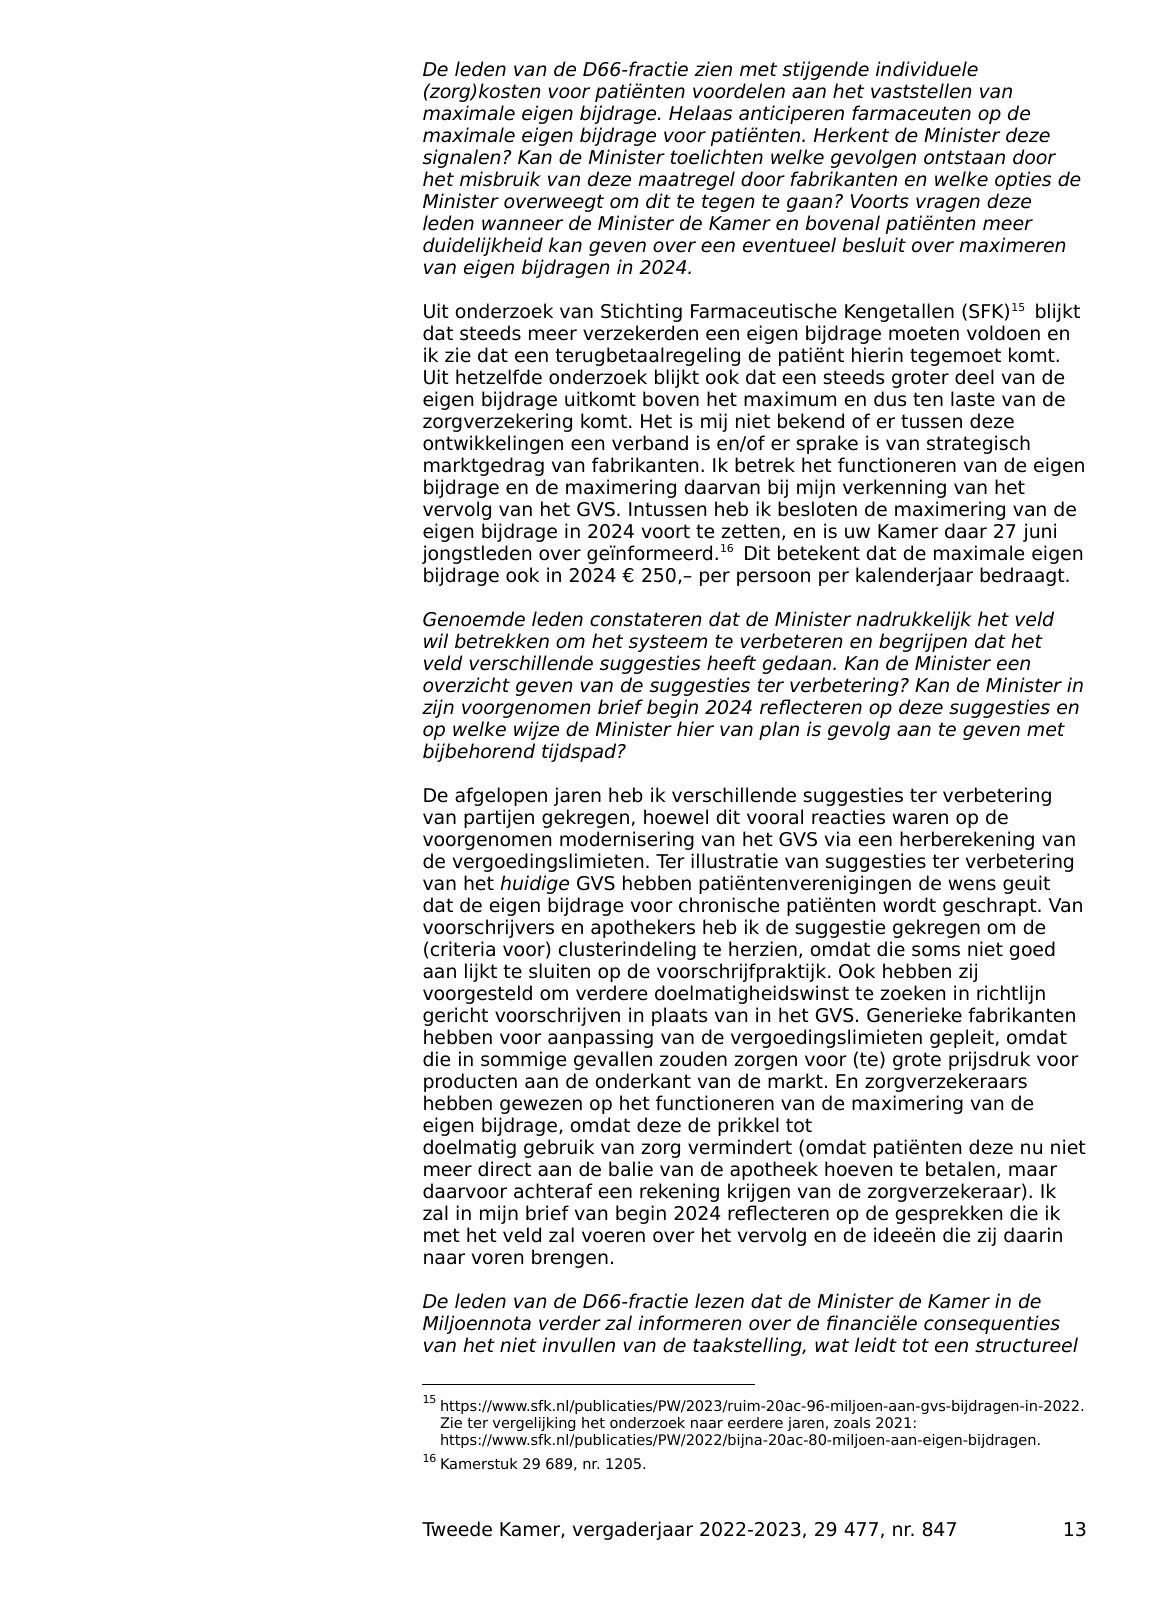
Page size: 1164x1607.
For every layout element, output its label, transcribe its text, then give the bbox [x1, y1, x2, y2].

text De leden van de D66-fractie zien met stijgende individuele (zorg)kosten voor patiënten voordelen aan het vaststellen van maximale eigen bijdrage. Helaas anticiperen farmaceuten op de maximale eigen bijdrage voor patiënten. Herkent de Minister deze signalen? Kan de Minister toelichten welke gevolgen ontstaan door het misbruik van deze maatregel door fabrikanten en welke opties de Minister overweegt om dit te tegen te gaan? Voorts vragen deze leden wanneer de Minister de Kamer en bovenal patiënten meer duidelijkheid kan geven over een eventueel besluit over maximeren van eigen bijdragen in 2024. [422, 59, 1087, 279]
text Uit onderzoek van Stichting Farmaceutische Kengetallen (SFK) blijkt dat steeds meer verzekerden een eigen bijdrage moeten voldoen en ik zie dat een terugbetaalregeling de patiënt hierin tegemoet komt. Uit hetzelfde onderzoek blijkt ook dat een steeds groter deel van de eigen bijdrage uitkomt boven het maximum en dus ten laste van de zorgverzekering komt. Het is mij niet bekend of er tussen deze ontwikkelingen een verband is en/of er sprake is van strategisch marktgedrag van fabrikanten. Ik betrek het functioneren van de eigen bijdrage en de maximering daarvan bij mijn verkenning van het vervolg van het GVS. Intussen heb ik besloten de maximering van de eigen bijdrage in 2024 voort te zetten, en is uw Kamer daar 27 juni jongstleden over geïnformeerd. Dit betekent dat de maximale eigen bijdrage ook in 2024 € 250,– per persoon per kalenderjaar bedraagt. [422, 301, 1087, 587]
text Genoemde leden constateren dat de Minister nadrukkelijk het veld wil betrekken om het systeem te verbeteren en begrijpen dat het veld verschillende suggesties heeft gedaan. Kan de Minister een overzicht geven van de suggesties ter verbetering? Kan de Minister in zijn voorgenomen brief begin 2024 reflecteren op deze suggesties en op welke wijze de Minister hier van plan is gevolg aan te geven met bijbehorend tijdspad? [422, 609, 1087, 763]
text De leden van de D66-fractie lezen dat de Minister de Kamer in de Miljoennota verder zal informeren over de financiële consequenties van het niet invullen van de taakstelling, wat leidt tot een structureel [422, 1291, 1087, 1357]
text https://www.sfk.nl/publicaties/PW/2023/ruim-20ac-96-miljoen-aan-gvs-bijdragen-in-2022. Zie ter vergelijking het onderzoek naar eerdere jaren, zoals 2021: https://www.sfk.nl/publicaties/PW/2022/bijna-20ac-80-miljoen-aan-eigen-bijdragen. [422, 1393, 1087, 1449]
text Kamerstuk 29 689, nr. 1205. [422, 1452, 1087, 1474]
text De afgelopen jaren heb ik verschillende suggesties ter verbetering van partijen gekregen, hoewel dit vooral reacties waren op de voorgenomen modernisering van het GVS via een herberekening van de vergoedingslimieten. Ter illustratie van suggesties ter verbetering van het huidige GVS hebben patiëntenverenigingen de wens geuit dat de eigen bijdrage voor chronische patiënten wordt geschrapt. Van voorschrijvers en apothekers heb ik de suggestie gekregen om de (criteria voor) clusterindeling te herzien, omdat die soms niet goed aan lijkt te sluiten op de voorschrijfpraktijk. Ook hebben zij voorgesteld om verdere doelmatigheidswinst te zoeken in richtlijn gericht voorschrijven in plaats van in het GVS. Generieke fabrikanten hebben voor aanpassing van de vergoedingslimieten gepleit, omdat die in sommige gevallen zouden zorgen voor (te) grote prijsdruk voor producten aan de onderkant van de markt. En zorgverzekeraars hebben gewezen op het functioneren van de maximering van de eigen bijdrage, omdat deze de prikkel tot [422, 785, 1087, 1137]
text doelmatig gebruik van zorg vermindert (omdat patiënten deze nu niet meer direct aan de balie van de apotheek hoeven te betalen, maar daarvoor achteraf een rekening krijgen van de zorgverzekeraar). Ik zal in mijn brief van begin 2024 reflecteren op de gesprekken die ik met het veld zal voeren over het vervolg en de ideeën die zij daarin naar voren brengen. [422, 1137, 1087, 1268]
